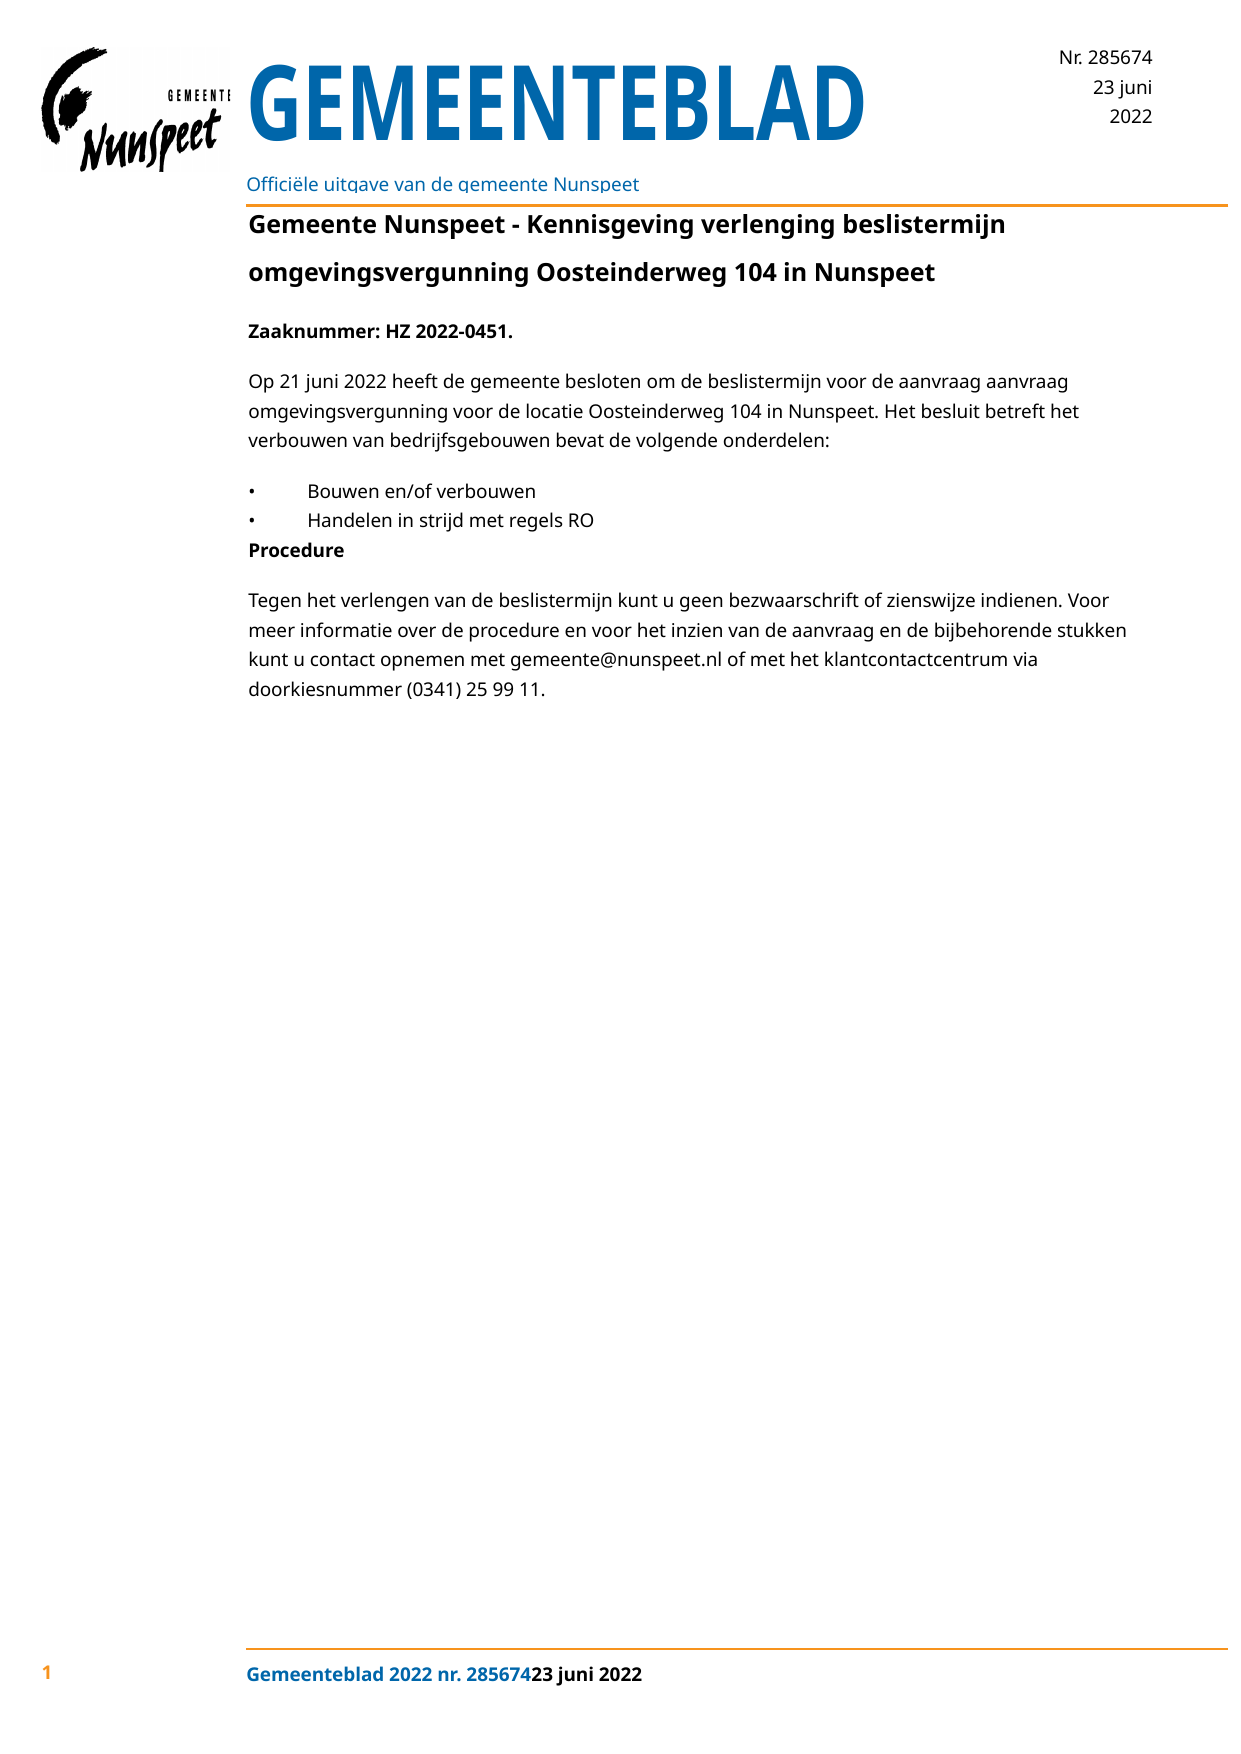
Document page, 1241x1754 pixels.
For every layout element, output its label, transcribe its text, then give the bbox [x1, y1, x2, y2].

picture [41, 47, 231, 172]
text Gemeente Nunspeet - Kennisgeving verlenging beslistermijn omgevingsvergunning Oosteinderweg 104 in Nunspeet [248, 207, 1152, 288]
list Handelen in strijd met regels RO [248, 507, 1152, 533]
text Op 21 juni 2022 heeft de gemeente besloten om de beslistermijn voor de aanvraag aanvraag omgevingsvergunning voor de locatie Oosteinderweg 104 in Nunspeet. Het besluit betreft het verbouwen van bedrijfsgebouwen bevat de volgende onderdelen: [248, 368, 1152, 453]
list Bouwen en/of verbouwen [248, 478, 1152, 504]
text Zaaknummer: HZ 2022-0451. [248, 318, 1152, 344]
text Procedure [248, 537, 1152, 563]
text Tegen het verlengen van de beslistermijn kunt u geen bezwaarschrift of zienswijze indienen. Voor meer informatie over de procedure en voor het inzien van de aanvraag en de bijbehorende stukken kunt u contact opnemen met gemeente@nunspeet.nl of met het klantcontactcentrum via doorkiesnummer (0341) 25 99 11. [248, 587, 1152, 702]
